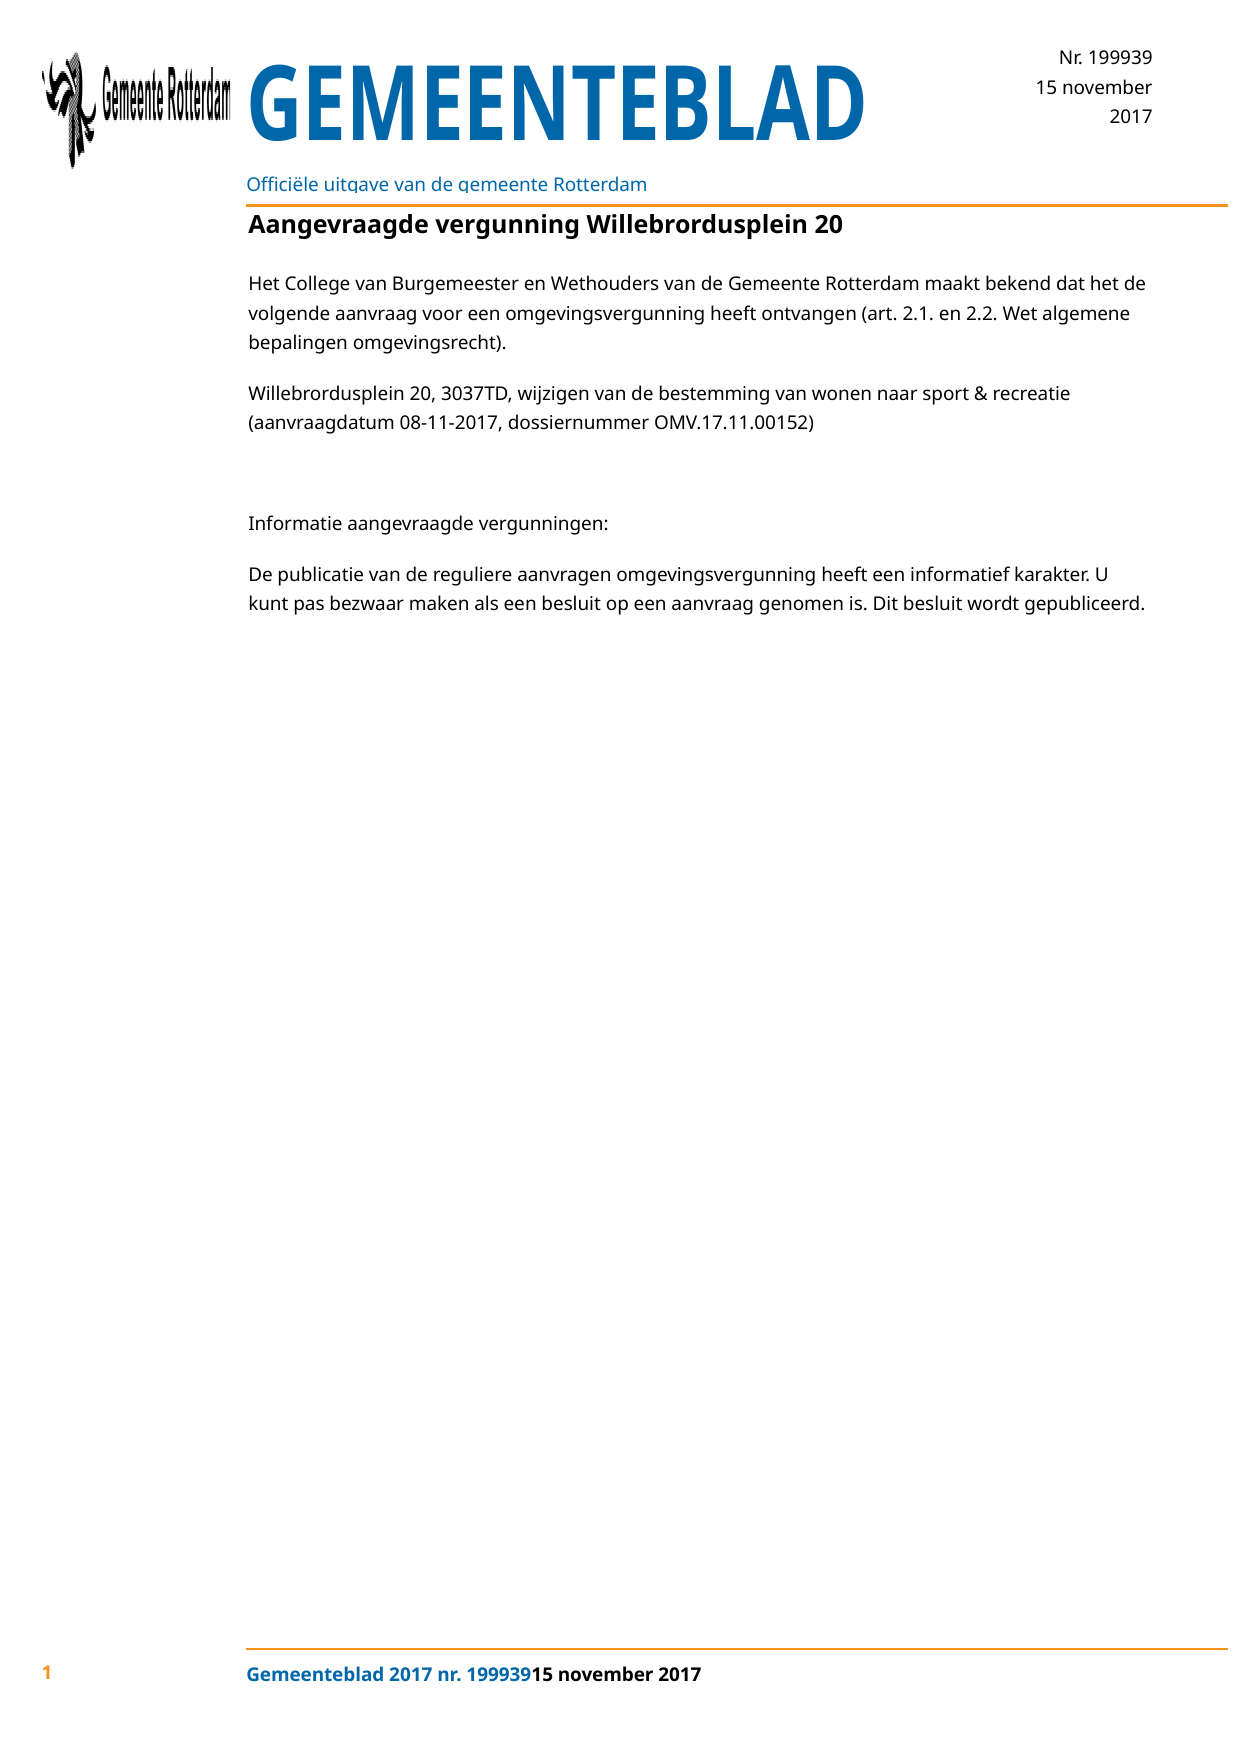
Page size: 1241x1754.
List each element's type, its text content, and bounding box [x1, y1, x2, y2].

text Informatie aangevraagde vergunningen: [248, 510, 1152, 536]
picture [41, 47, 231, 172]
text De publicatie van de reguliere aanvragen omgevingsvergunning heeft een informatief karakter. U kunt pas bezwaar maken als een besluit op een aanvraag genomen is. Dit besluit wordt gepubliceerd. [248, 561, 1152, 616]
text Willebrordusplein 20, 3037TD, wijzigen van de bestemming van wonen naar sport & recreatie (aanvraagdatum 08-11-2017, dossiernummer OMV.17.11.00152) [248, 380, 1152, 435]
text Het College van Burgemeester en Wethouders van de Gemeente Rotterdam maakt bekend dat het de volgende aanvraag voor een omgevingsvergunning heeft ontvangen (art. 2.1. en 2.2. Wet algemene bepalingen omgevingsrecht). [248, 270, 1152, 355]
text Aangevraagde vergunning Willebrordusplein 20 [248, 207, 1152, 241]
